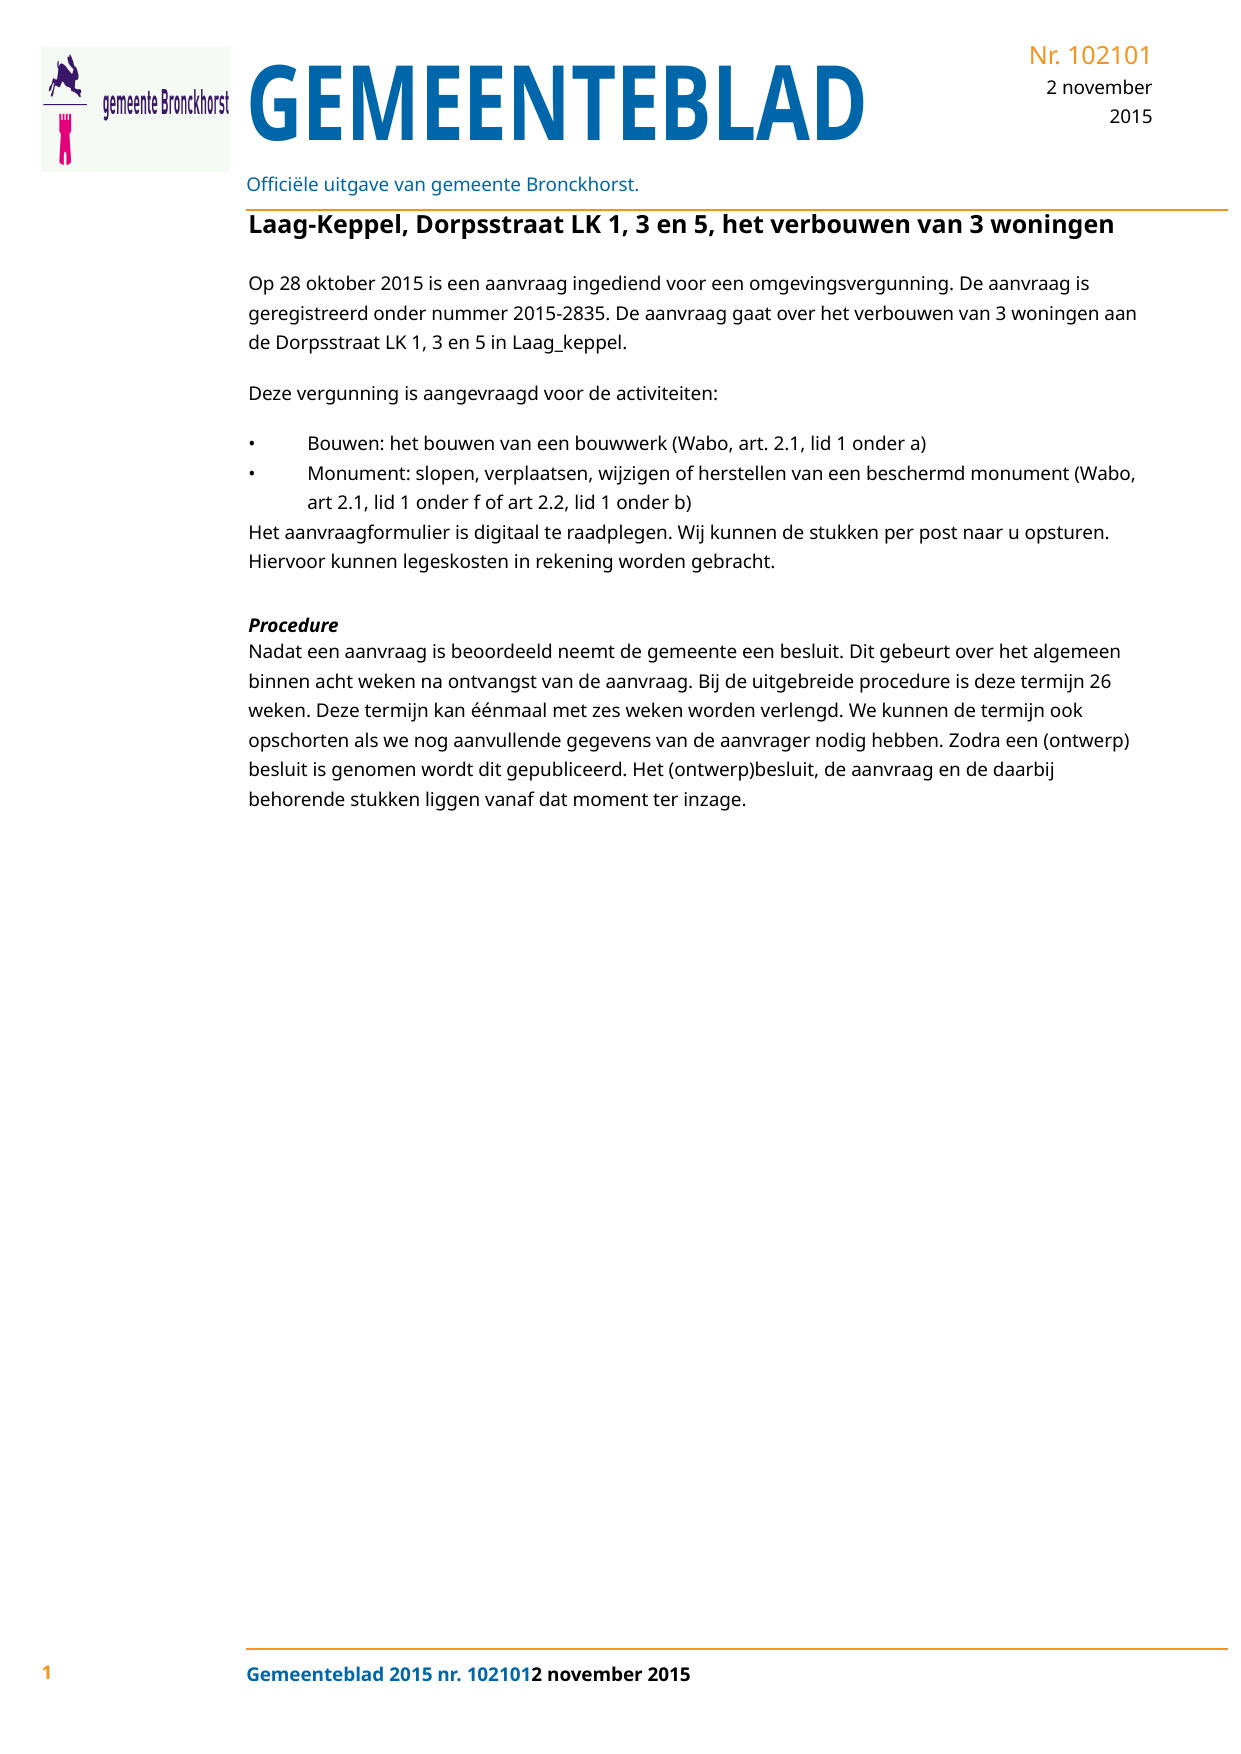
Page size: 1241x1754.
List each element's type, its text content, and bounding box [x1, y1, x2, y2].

text Deze vergunning is aangevraagd voor de activiteiten: [248, 380, 1152, 406]
text Het aanvraagformulier is digitaal te raadplegen. Wij kunnen de stukken per post naar u opsturen. Hiervoor kunnen legeskosten in rekening worden gebracht. [248, 519, 1152, 574]
list Monument: slopen, verplaatsen, wijzigen of herstellen van een beschermd monument (Wabo, art 2.1, lid 1 onder f of art 2.2, lid 1 onder b) [248, 460, 1152, 515]
text Op 28 oktober 2015 is een aanvraag ingediend voor een omgevingsvergunning. De aanvraag is geregistreerd onder nummer 2015-2835. De aanvraag gaat over het verbouwen van 3 woningen aan de Dorpsstraat LK 1, 3 en 5 in Laag_keppel. [248, 270, 1152, 355]
text Procedure [248, 613, 1152, 638]
picture [41, 47, 231, 172]
list Bouwen: het bouwen van een bouwwerk (Wabo, art. 2.1, lid 1 onder a) [248, 430, 1152, 456]
text Laag-Keppel, Dorpsstraat LK 1, 3 en 5, het verbouwen van 3 woningen [248, 211, 1152, 241]
text Nadat een aanvraag is beoordeeld neemt de gemeente een besluit. Dit gebeurt over het algemeen binnen acht weken na ontvangst van de aanvraag. Bij de uitgebreide procedure is deze termijn 26 weken. Deze termijn kan éénmaal met zes weken worden verlengd. We kunnen de termijn ook opschorten als we nog aanvullende gegevens van de aanvrager nodig hebben. Zodra een (ontwerp) besluit is genomen wordt dit gepubliceerd. Het (ontwerp)besluit, de aanvraag en de daarbij behorende stukken liggen vanaf dat moment ter inzage. [248, 638, 1152, 812]
